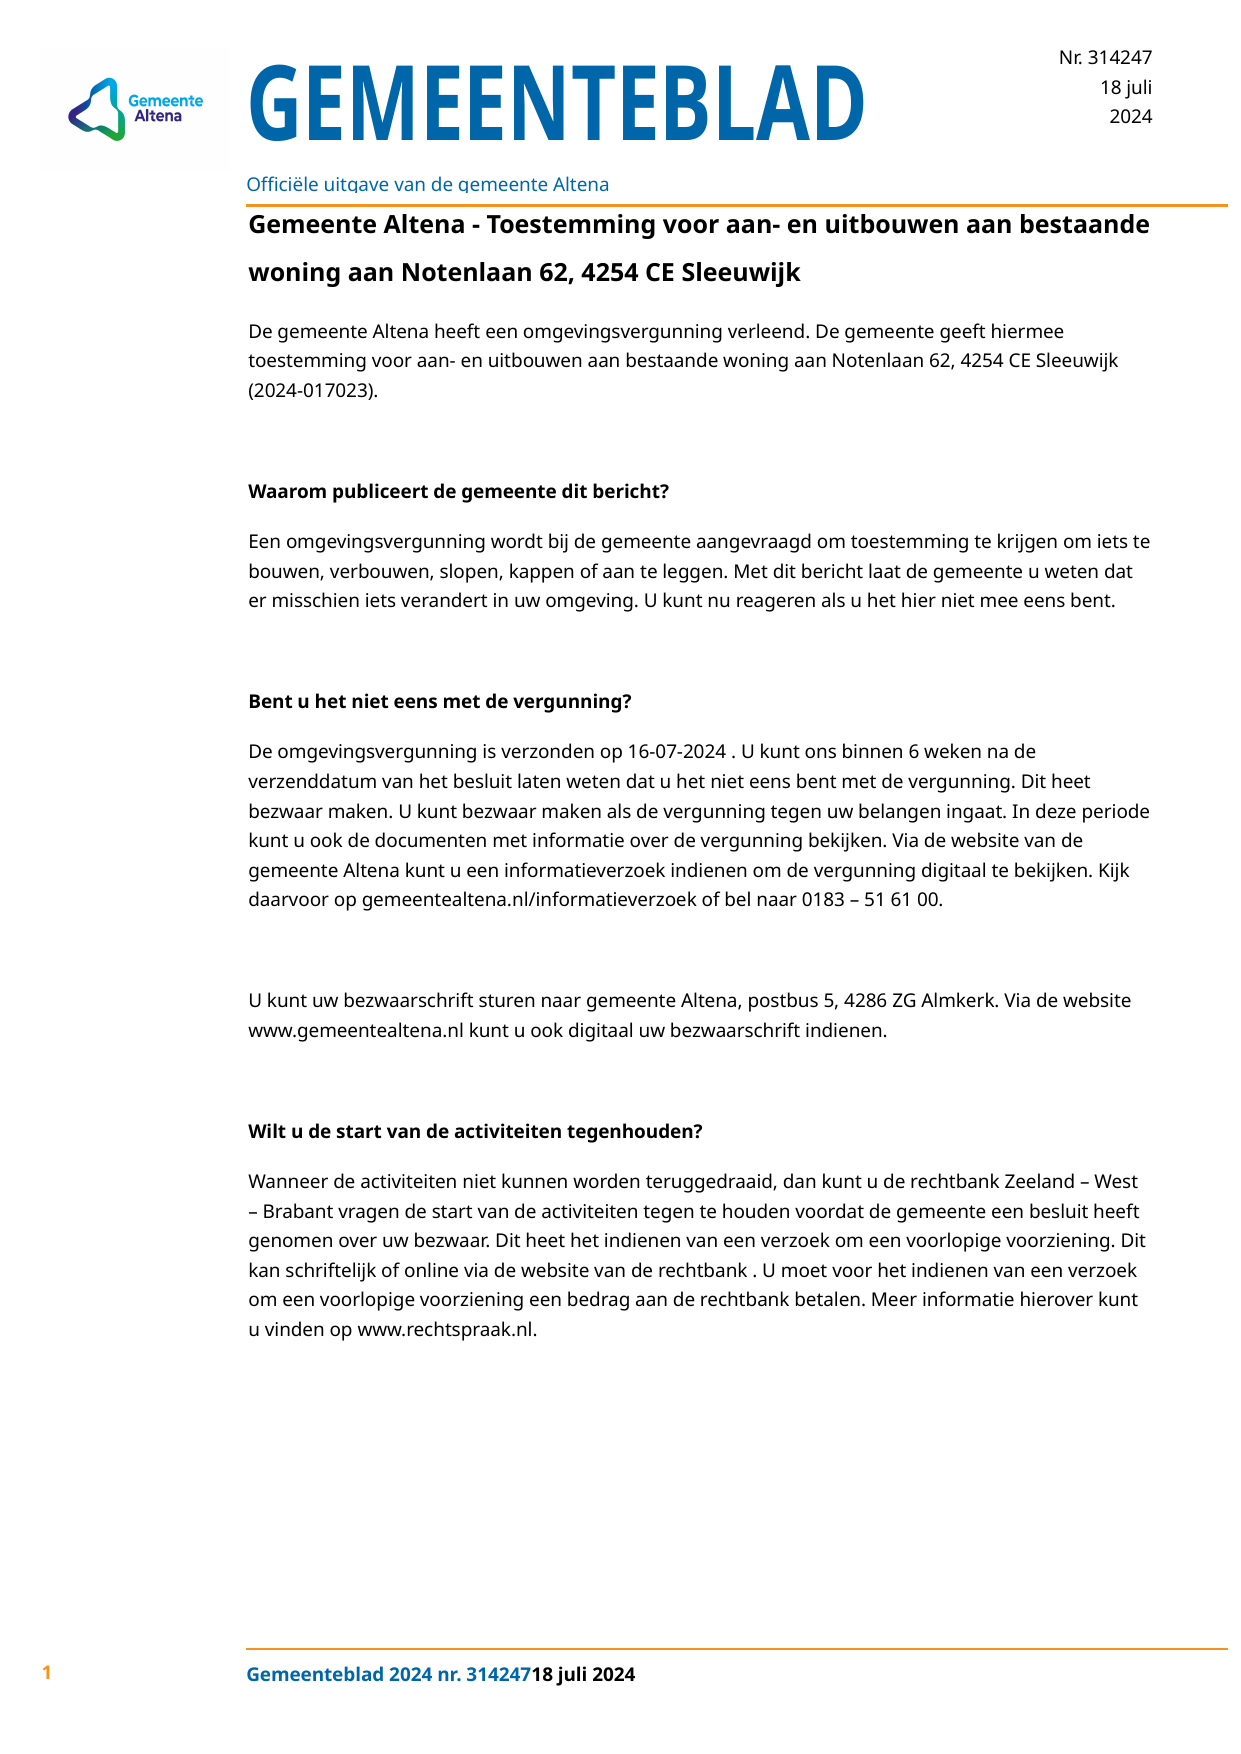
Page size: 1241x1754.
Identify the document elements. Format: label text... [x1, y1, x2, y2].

text Bent u het niet eens met de vergunning? [248, 688, 1152, 714]
text Waarom publiceert de gemeente dit bericht? [248, 478, 1152, 504]
text U kunt uw bezwaarschrift sturen naar gemeente Altena, postbus 5, 4286 ZG Almkerk. Via de website www.gemeentealtena.nl kunt u ook digitaal uw bezwaarschrift indienen. [248, 987, 1152, 1043]
text Wilt u de start van de activiteiten tegenhouden? [248, 1118, 1152, 1144]
text De gemeente Altena heeft een omgevingsvergunning verleend. De gemeente geeft hiermee toestemming voor aan- en uitbouwen aan bestaande woning aan Notenlaan 62, 4254 CE Sleeuwijk (2024-017023). [248, 318, 1152, 403]
text De omgevingsvergunning is verzonden op 16-07-2024 . U kunt ons binnen 6 weken na de verzenddatum van het besluit laten weten dat u het niet eens bent met de vergunning. Dit heet bezwaar maken. U kunt bezwaar maken als de vergunning tegen uw belangen ingaat. In deze periode kunt u ook de documenten met informatie over de vergunning bekijken. Via de website van de gemeente Altena kunt u een informatieverzoek indienen om de vergunning digitaal te bekijken. Kijk daarvoor op gemeentealtena.nl/informatieverzoek of bel naar 0183 – 51 61 00. [248, 739, 1152, 912]
text Wanneer de activiteiten niet kunnen worden teruggedraaid, dan kunt u de rechtbank Zeeland – West – Brabant vragen de start van de activiteiten tegen te houden voordat de gemeente een besluit heeft genomen over uw bezwaar. Dit heet het indienen van een verzoek om een voorlopige voorziening. Dit kan schriftelijk of online via de website van de rechtbank . U moet voor het indienen van een verzoek om een voorlopige voorziening een bedrag aan de rechtbank betalen. Meer informatie hierover kunt u vinden op www.rechtspraak.nl. [248, 1168, 1152, 1342]
text Gemeente Altena - Toestemming voor aan- en uitbouwen aan bestaande woning aan Notenlaan 62, 4254 CE Sleeuwijk [248, 207, 1152, 288]
text Een omgevingsvergunning wordt bij de gemeente aangevraagd om toestemming te krijgen om iets te bouwen, verbouwen, slopen, kappen of aan te leggen. Met dit bericht laat de gemeente u weten dat er misschien iets verandert in uw omgeving. U kunt nu reageren als u het hier niet mee eens bent. [248, 528, 1152, 613]
picture [41, 47, 231, 172]
